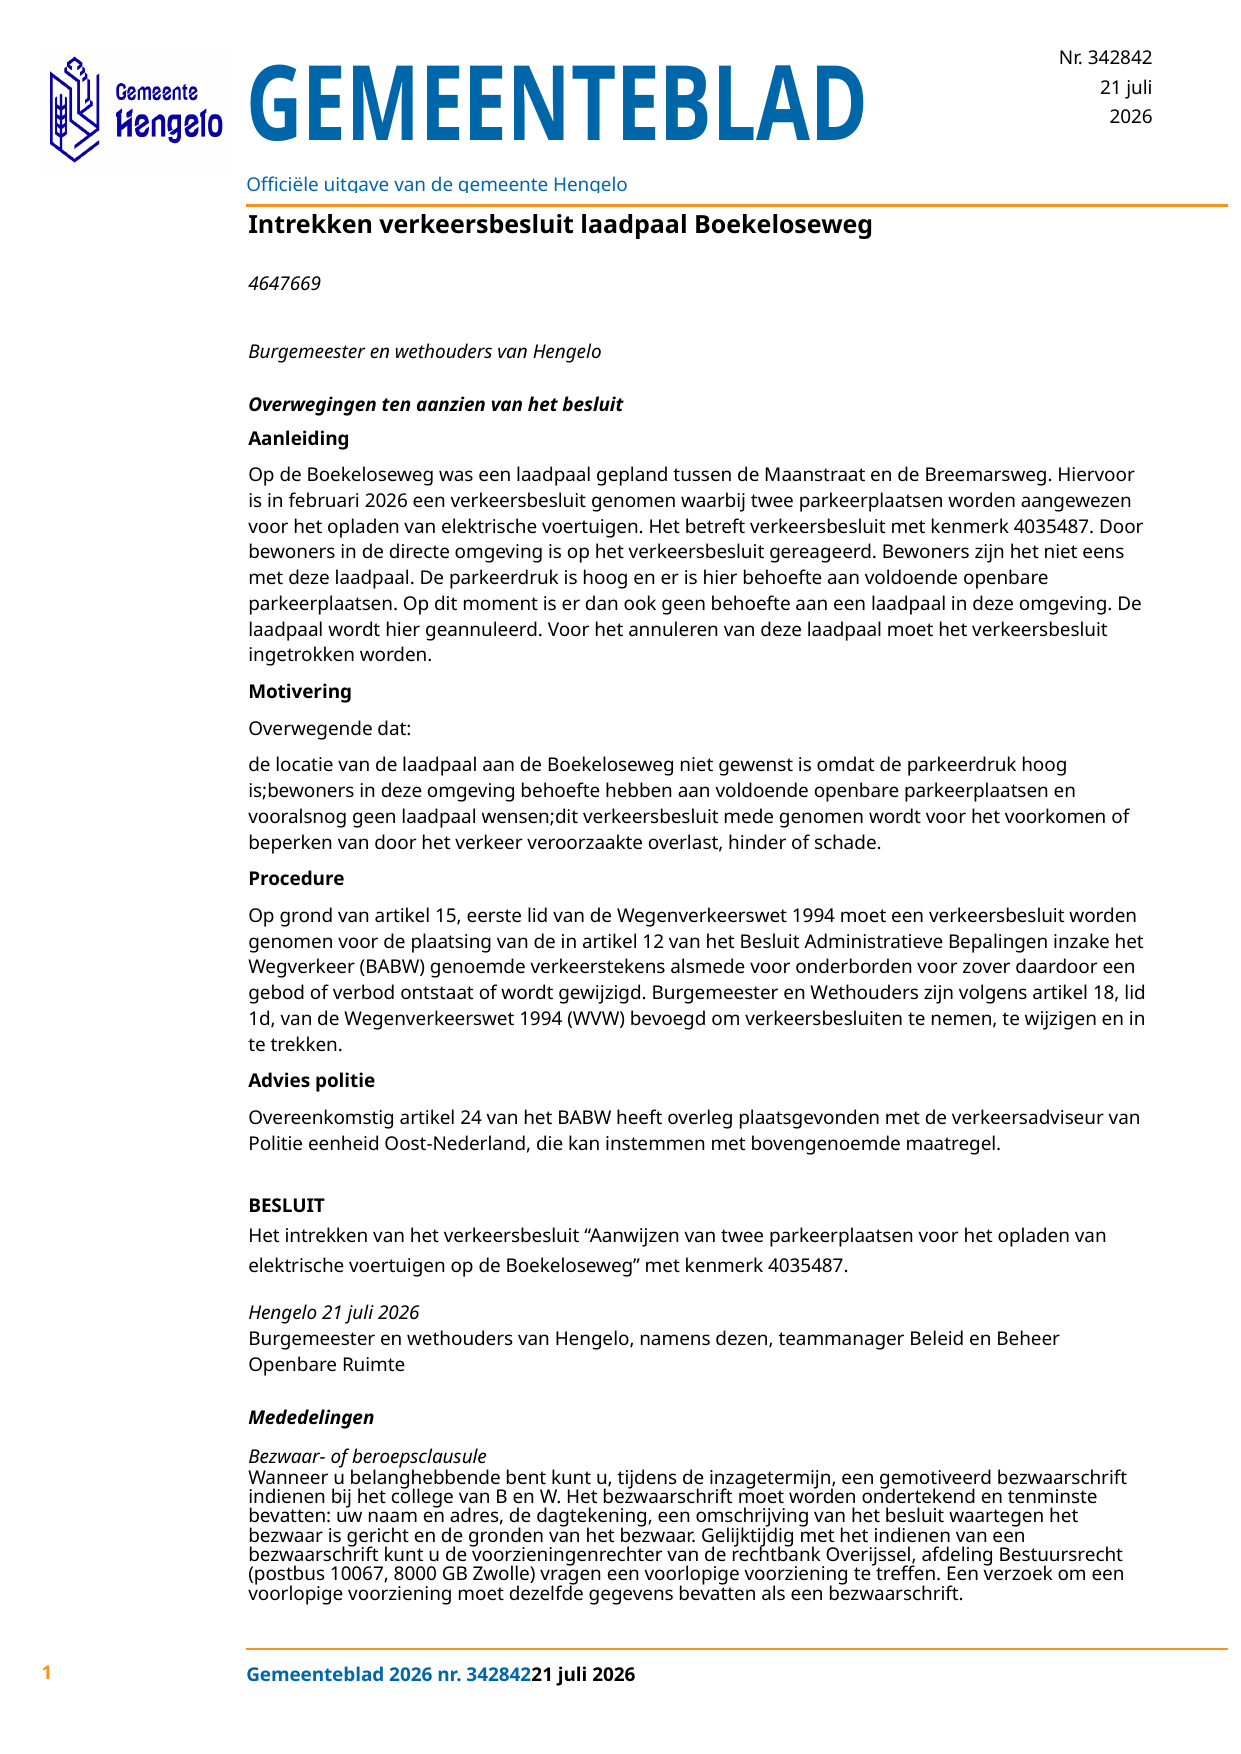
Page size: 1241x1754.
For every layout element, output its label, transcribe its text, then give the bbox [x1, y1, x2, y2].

text Het intrekken van het verkeersbesluit “Aanwijzen van twee parkeerplaatsen voor het opladen van elektrische voertuigen op de Boekeloseweg” met kenmerk 4035487. [248, 1222, 1152, 1277]
text BESLUIT [248, 1193, 1152, 1218]
text Mededelingen [248, 1404, 1152, 1430]
text Advies politie [248, 1067, 1152, 1093]
text Wanneer u belanghebbende bent kunt u, tijdens de inzagetermijn, een gemotiveerd bezwaarschrift indienen bij het college van B en W. Het bezwaarschrift moet worden ondertekend en tenminste bevatten: uw naam en adres, de dagtekening, een omschrijving van het besluit waartegen het bezwaar is gericht en de gronden van het bezwaar. Gelijktijdig met het indienen van een bezwaarschrift kunt u de voorzieningenrechter van de rechtbank Overijssel, afdeling Bestuursrecht (postbus 10067, 8000 GB Zwolle) vragen een voorlopige voorziening te treffen. Een verzoek om een voorlopige voorziening moet dezelfde gegevens bevatten als een bezwaarschrift. [248, 1469, 1152, 1604]
text Intrekken verkeersbesluit laadpaal Boekeloseweg [248, 207, 1152, 241]
text Overwegingen ten aanzien van het besluit [248, 391, 1152, 417]
text Bezwaar- of beroepsclausule [248, 1443, 1152, 1469]
picture [41, 47, 231, 172]
text Motivering [248, 678, 1152, 704]
text Burgemeester en wethouders van Hengelo, namens dezen, teammanager Beleid en Beheer Openbare Ruimte [248, 1325, 1152, 1377]
text Hengelo 21 juli 2026 [248, 1299, 1152, 1325]
text de locatie van de laadpaal aan de Boekeloseweg niet gewenst is omdat de parkeerdruk hoog is;bewoners in deze omgeving behoefte hebben aan voldoende openbare parkeerplaatsen en vooralsnog geen laadpaal wensen;dit verkeersbesluit mede genomen wordt voor het voorkomen of beperken van door het verkeer veroorzaakte overlast, hinder of schade. [248, 752, 1152, 854]
text 4647669 [248, 270, 1152, 296]
text Op grond van artikel 15, eerste lid van de Wegenverkeerswet 1994 moet een verkeersbesluit worden genomen voor de plaatsing van de in artikel 12 van het Besluit Administratieve Bepalingen inzake het Wegverkeer (BABW) genoemde verkeerstekens alsmede voor onderborden voor zover daardoor een gebod of verbod ontstaat of wordt gewijzigd. Burgemeester en Wethouders zijn volgens artikel 18, lid 1d, van de Wegenverkeerswet 1994 (WVW) bevoegd om verkeersbesluiten te nemen, te wijzigen en in te trekken. [248, 902, 1152, 1057]
text Procedure [248, 866, 1152, 891]
text Overwegende dat: [248, 715, 1152, 741]
text Overeenkomstig artikel 24 van het BABW heeft overleg plaatsgevonden met de verkeersadviseur van Politie eenheid Oost-Nederland, die kan instemmen met bovengenoemde maatregel. [248, 1104, 1152, 1156]
text Aanleiding [248, 425, 1152, 451]
text Burgemeester en wethouders van Hengelo [248, 338, 1152, 364]
text Op de Boekeloseweg was een laadpaal gepland tussen de Maanstraat en de Breemarsweg. Hiervoor is in februari 2026 een verkeersbesluit genomen waarbij twee parkeerplaatsen worden aangewezen voor het opladen van elektrische voertuigen. Het betreft verkeersbesluit met kenmerk 4035487. Door bewoners in de directe omgeving is op het verkeersbesluit gereageerd. Bewoners zijn het niet eens met deze laadpaal. De parkeerdruk is hoog en er is hier behoefte aan voldoende openbare parkeerplaatsen. Op dit moment is er dan ook geen behoefte aan een laadpaal in deze omgeving. De laadpaal wordt hier geannuleerd. Voor het annuleren van deze laadpaal moet het verkeersbesluit ingetrokken worden. [248, 462, 1152, 667]
